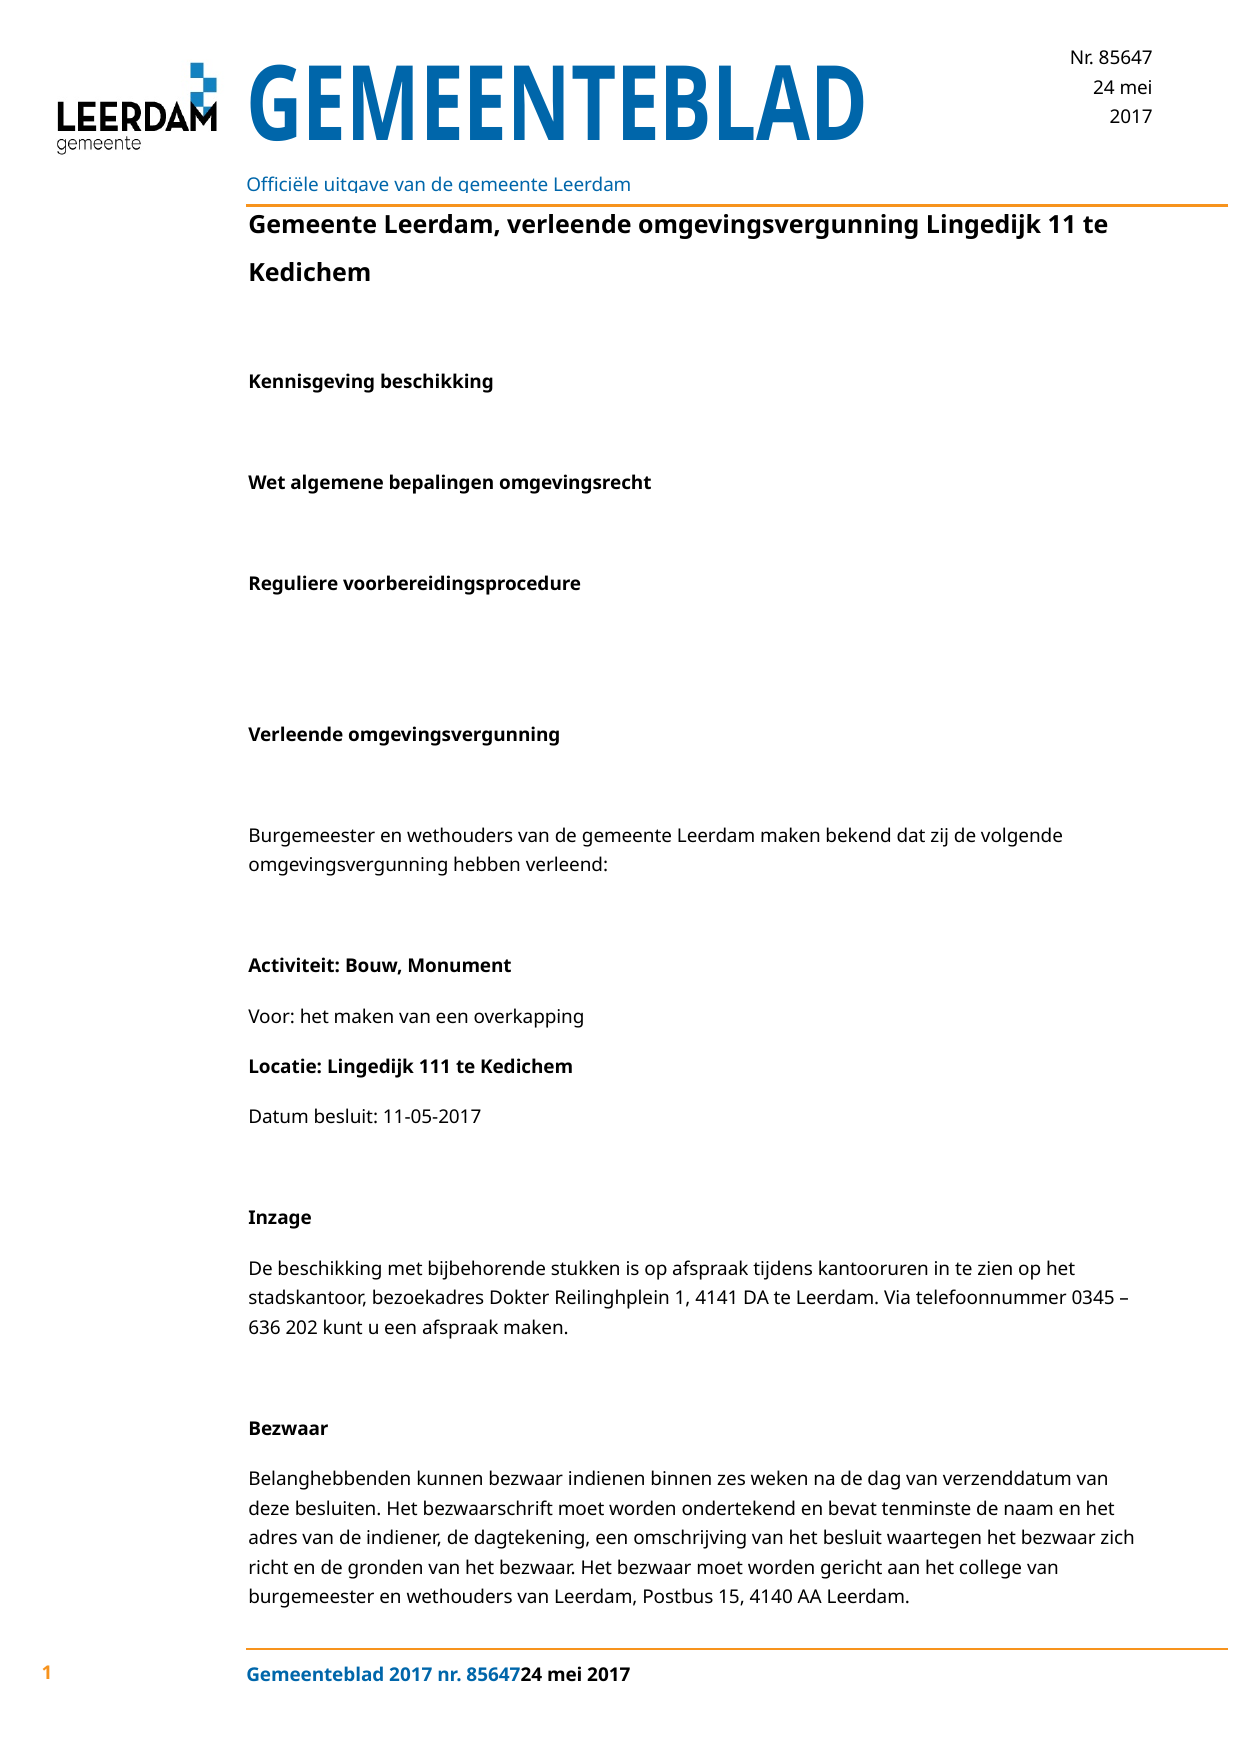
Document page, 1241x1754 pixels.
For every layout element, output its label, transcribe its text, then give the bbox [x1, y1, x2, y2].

picture [41, 47, 231, 172]
text Wet algemene bepalingen omgevingsrecht [248, 469, 1152, 495]
text Kennisgeving beschikking [248, 368, 1152, 394]
text Belanghebbenden kunnen bezwaar indienen binnen zes weken na de dag van verzenddatum van deze besluiten. Het bezwaarschrift moet worden ondertekend en bevat tenminste de naam en het adres van de indiener, de dagtekening, een omschrijving van het besluit waartegen het bezwaar zich richt en de gronden van het bezwaar. Het bezwaar moet worden gericht aan het college van burgemeester en wethouders van Leerdam, Postbus 15, 4140 AA Leerdam. [248, 1465, 1152, 1609]
text Reguliere voorbereidingsprocedure [248, 570, 1152, 596]
text Gemeente Leerdam, verleende omgevingsvergunning Lingedijk 11 te Kedichem [248, 207, 1152, 288]
text Bezwaar [248, 1415, 1152, 1441]
text Inzage [248, 1204, 1152, 1230]
text Verleende omgevingsvergunning [248, 721, 1152, 747]
text Locatie: Lingedijk 111 te Kedichem [248, 1053, 1152, 1079]
text Burgemeester en wethouders van de gemeente Leerdam maken bekend dat zij de volgende omgevingsvergunning hebben verleend: [248, 822, 1152, 877]
text Voor: het maken van een overkapping [248, 1003, 1152, 1029]
text Datum besluit: 11-05-2017 [248, 1104, 1152, 1129]
text Activiteit: Bouw, Monument [248, 952, 1152, 978]
text De beschikking met bijbehorende stukken is op afspraak tijdens kantooruren in te zien op het stadskantoor, bezoekadres Dokter Reilinghplein 1, 4141 DA te Leerdam. Via telefoonnummer 0345 – 636 202 kunt u een afspraak maken. [248, 1255, 1152, 1340]
